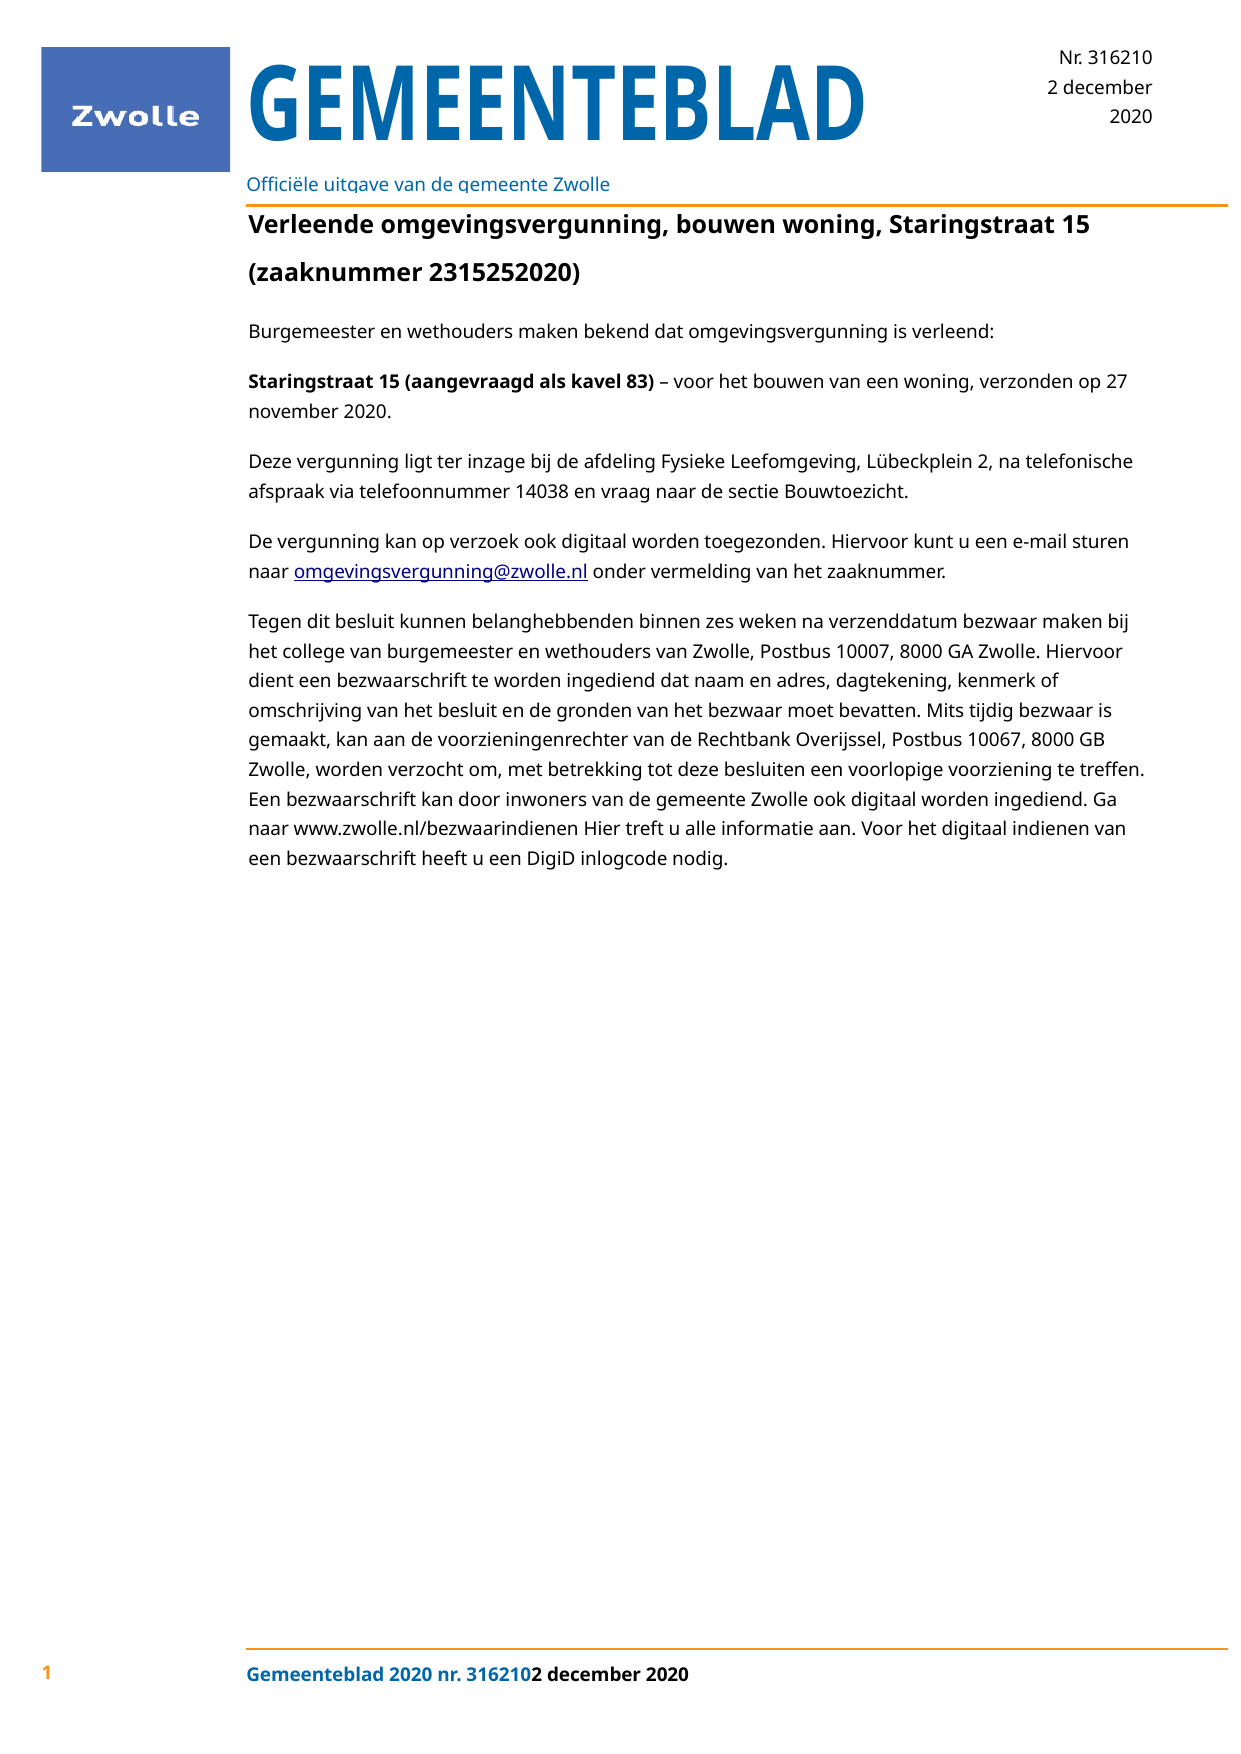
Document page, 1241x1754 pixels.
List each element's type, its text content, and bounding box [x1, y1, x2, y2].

text Tegen dit besluit kunnen belanghebbenden binnen zes weken na verzenddatum bezwaar maken bij het college van burgemeester en wethouders van Zwolle, Postbus 10007, 8000 GA Zwolle. Hiervoor dient een bezwaarschrift te worden ingediend dat naam en adres, dagtekening, kenmerk of omschrijving van het besluit en de gronden van het bezwaar moet bevatten. Mits tijdig bezwaar is gemaakt, kan aan de voorzieningenrechter van de Rechtbank Overijssel, Postbus 10067, 8000 GB Zwolle, worden verzocht om, met betrekking tot deze besluiten een voorlopige voorziening te treffen. Een bezwaarschrift kan door inwoners van de gemeente Zwolle ook digitaal worden ingediend. Ga naar www.zwolle.nl/bezwaarindienen Hier treft u alle informatie aan. Voor het digitaal indienen van een bezwaarschrift heeft u een DigiD inlogcode nodig. [248, 608, 1152, 871]
text De vergunning kan op verzoek ook digitaal worden toegezonden. Hiervoor kunt u een e-mail sturen naar omgevingsvergunning@zwolle.nl onder vermelding van het zaaknummer. [248, 528, 1152, 584]
text Verleende omgevingsvergunning, bouwen woning, Staringstraat 15 (zaaknummer 2315252020) [248, 207, 1152, 288]
picture [41, 47, 231, 172]
text Deze vergunning ligt ter inzage bij de afdeling Fysieke Leefomgeving, Lübeckplein 2, na telefonische afspraak via telefoonnummer 14038 en vraag naar de sectie Bouwtoezicht. [248, 448, 1152, 504]
text Burgemeester en wethouders maken bekend dat omgevingsvergunning is verleend: [248, 318, 1152, 344]
text Staringstraat 15 (aangevraagd als kavel 83) – voor het bouwen van een woning, verzonden op 27 november 2020. [248, 368, 1152, 424]
